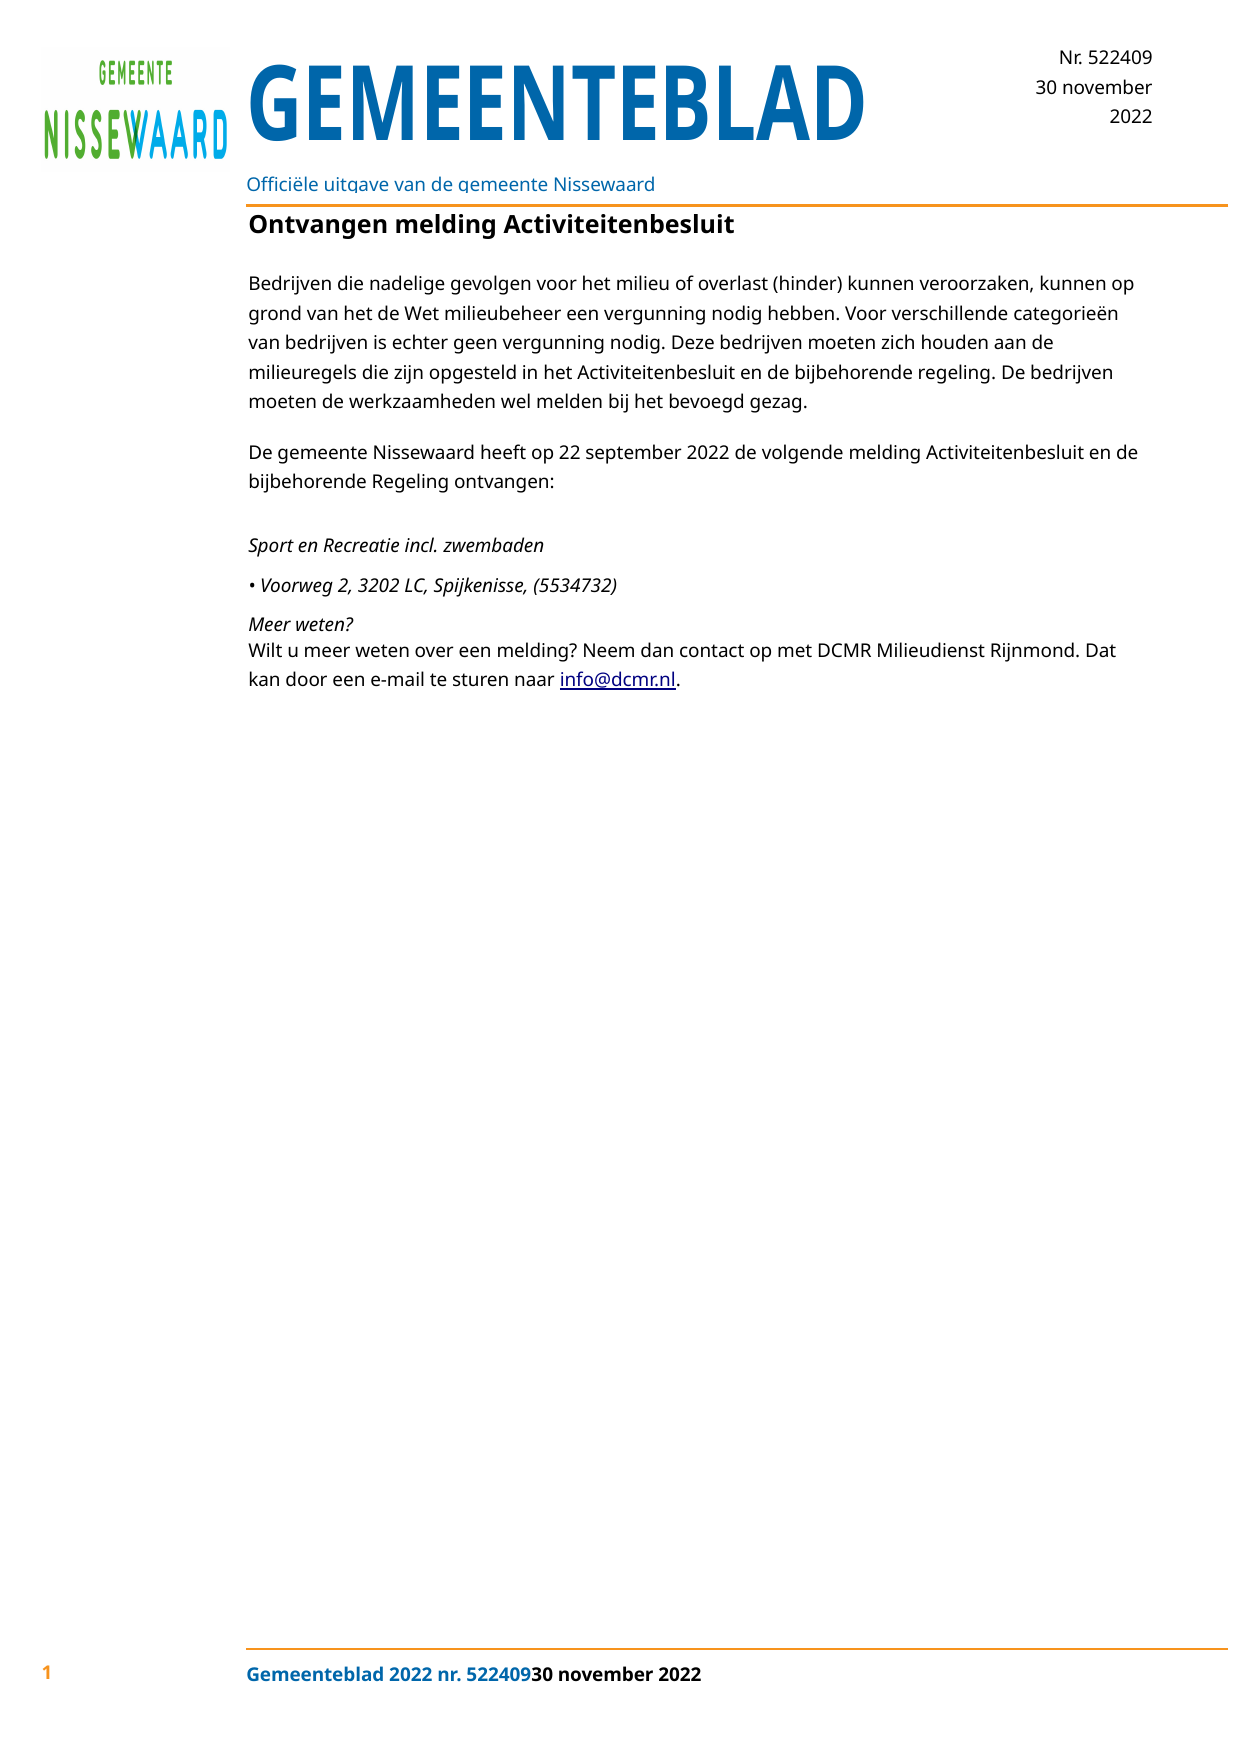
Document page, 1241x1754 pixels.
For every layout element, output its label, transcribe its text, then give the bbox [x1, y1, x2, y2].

text Bedrijven die nadelige gevolgen voor het milieu of overlast (hinder) kunnen veroorzaken, kunnen op grond van het de Wet milieubeheer een vergunning nodig hebben. Voor verschillende categorieën van bedrijven is echter geen vergunning nodig. Deze bedrijven moeten zich houden aan de milieuregels die zijn opgesteld in het Activiteitenbesluit en de bijbehorende regeling. De bedrijven moeten de werkzaamheden wel melden bij het bevoegd gezag. [248, 270, 1152, 414]
text Sport en Recreatie incl. zwembaden [248, 533, 1152, 558]
picture [41, 47, 231, 172]
text • Voorweg 2, 3202 LC, Spijkenisse, (5534732) [248, 572, 1152, 598]
text Meer weten? [248, 611, 1152, 637]
text Ontvangen melding Activiteitenbesluit [248, 207, 1152, 241]
text Wilt u meer weten over een melding? Neem dan contact op met DCMR Milieudienst Rijnmond. Dat kan door een e-mail te sturen naar info@dcmr.nl. [248, 637, 1152, 692]
text De gemeente Nissewaard heeft op 22 september 2022 de volgende melding Activiteitenbesluit en de bijbehorende Regeling ontvangen: [248, 439, 1152, 494]
